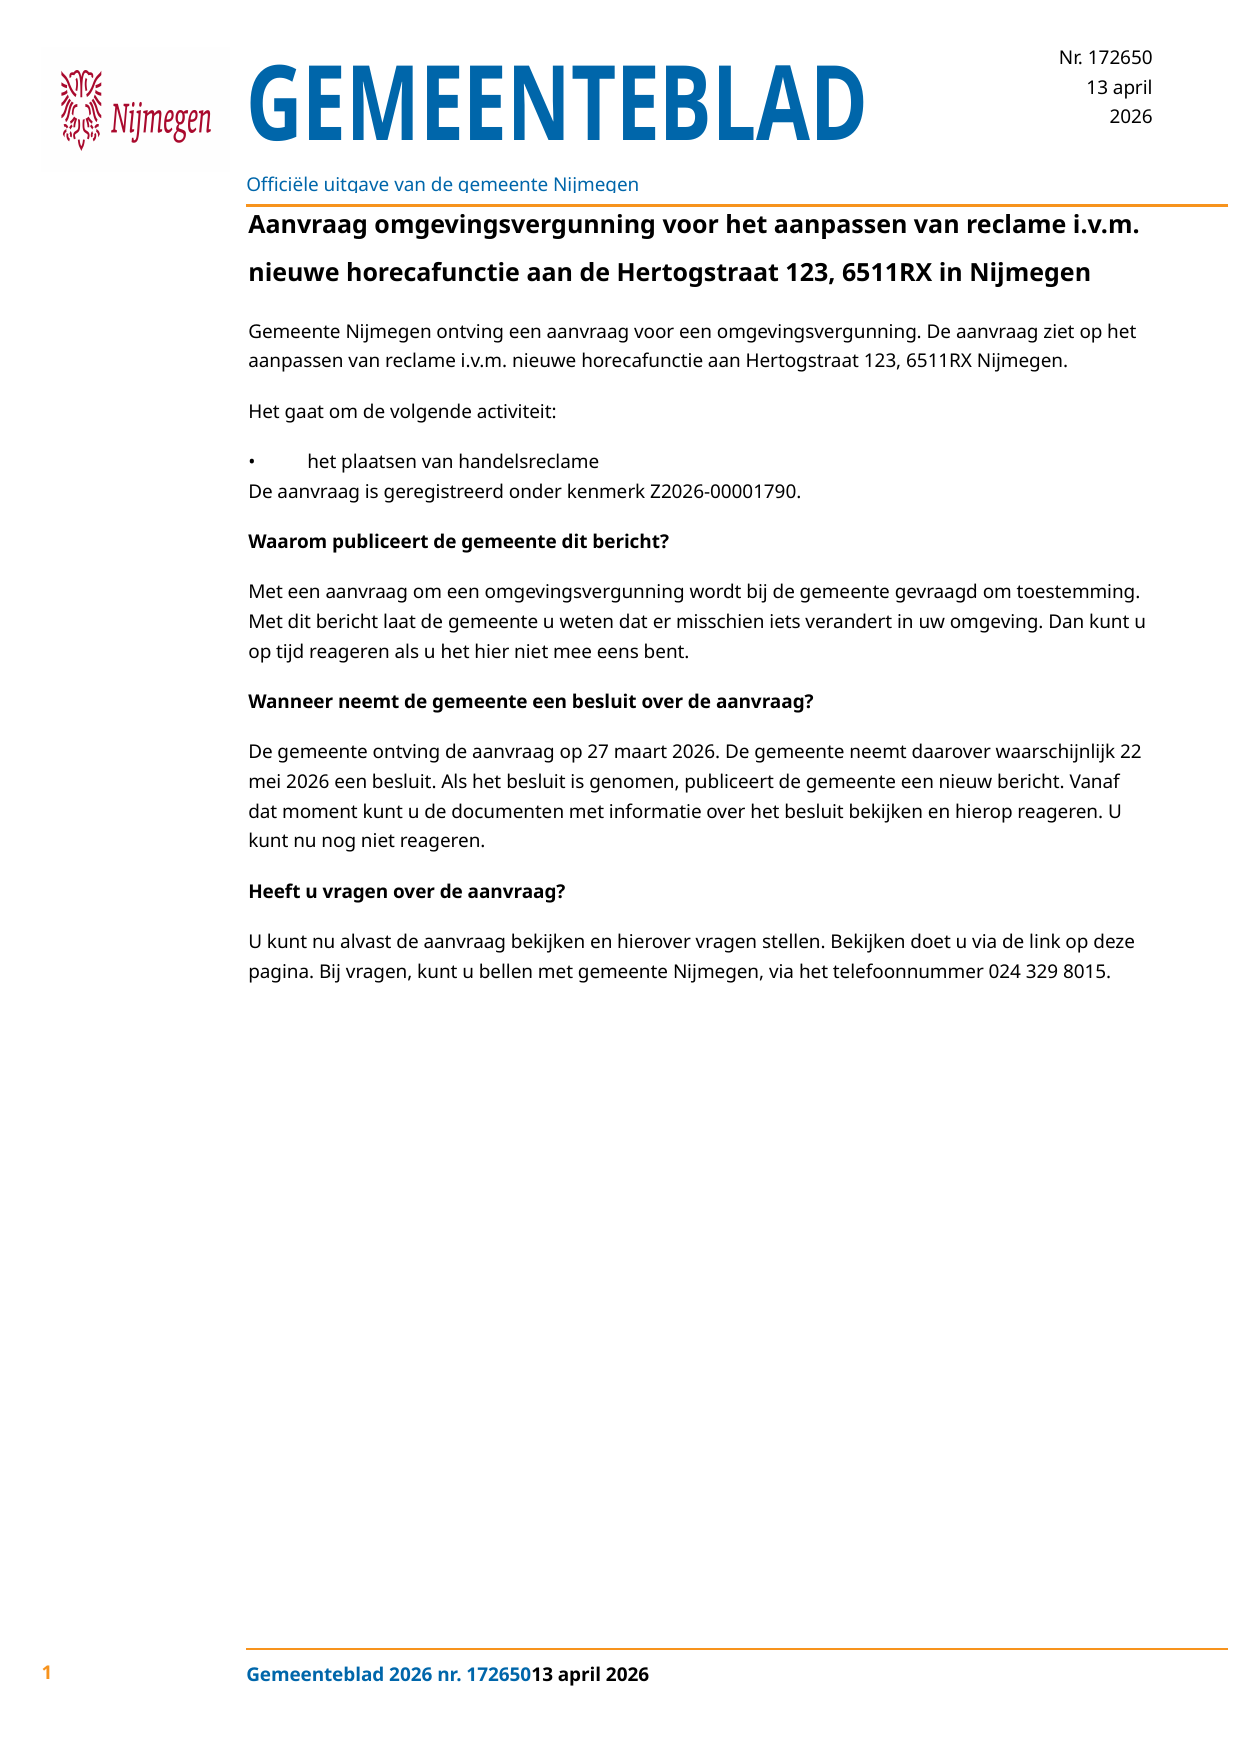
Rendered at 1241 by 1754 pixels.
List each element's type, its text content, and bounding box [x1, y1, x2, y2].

list het plaatsen van handelsreclame [248, 448, 1152, 474]
text U kunt nu alvast de aanvraag bekijken en hierover vragen stellen. Bekijken doet u via de link op deze pagina. Bij vragen, kunt u bellen met gemeente Nijmegen, via het telefoonnummer 024 329 8015. [248, 928, 1152, 984]
text Met een aanvraag om een omgevingsvergunning wordt bij de gemeente gevraagd om toestemming. Met dit bericht laat de gemeente u weten dat er misschien iets verandert in uw omgeving. Dan kunt u op tijd reageren als u het hier niet mee eens bent. [248, 579, 1152, 664]
text Wanneer neemt de gemeente een besluit over de aanvraag? [248, 688, 1152, 714]
text Waarom publiceert de gemeente dit bericht? [248, 528, 1152, 554]
picture [41, 47, 231, 172]
text Aanvraag omgevingsvergunning voor het aanpassen van reclame i.v.m. nieuwe horecafunctie aan de Hertogstraat 123, 6511RX in Nijmegen [248, 207, 1152, 288]
text Heeft u vragen over de aanvraag? [248, 878, 1152, 904]
text Het gaat om de volgende activiteit: [248, 398, 1152, 424]
text De aanvraag is geregistreerd onder kenmerk Z2026-00001790. [248, 478, 1152, 504]
text Gemeente Nijmegen ontving een aanvraag voor een omgevingsvergunning. De aanvraag ziet op het aanpassen van reclame i.v.m. nieuwe horecafunctie aan Hertogstraat 123, 6511RX Nijmegen. [248, 318, 1152, 373]
text De gemeente ontving de aanvraag op 27 maart 2026. De gemeente neemt daarover waarschijnlijk 22 mei 2026 een besluit. Als het besluit is genomen, publiceert de gemeente een nieuw bericht. Vanaf dat moment kunt u de documenten met informatie over het besluit bekijken en hierop reageren. U kunt nu nog niet reageren. [248, 739, 1152, 853]
